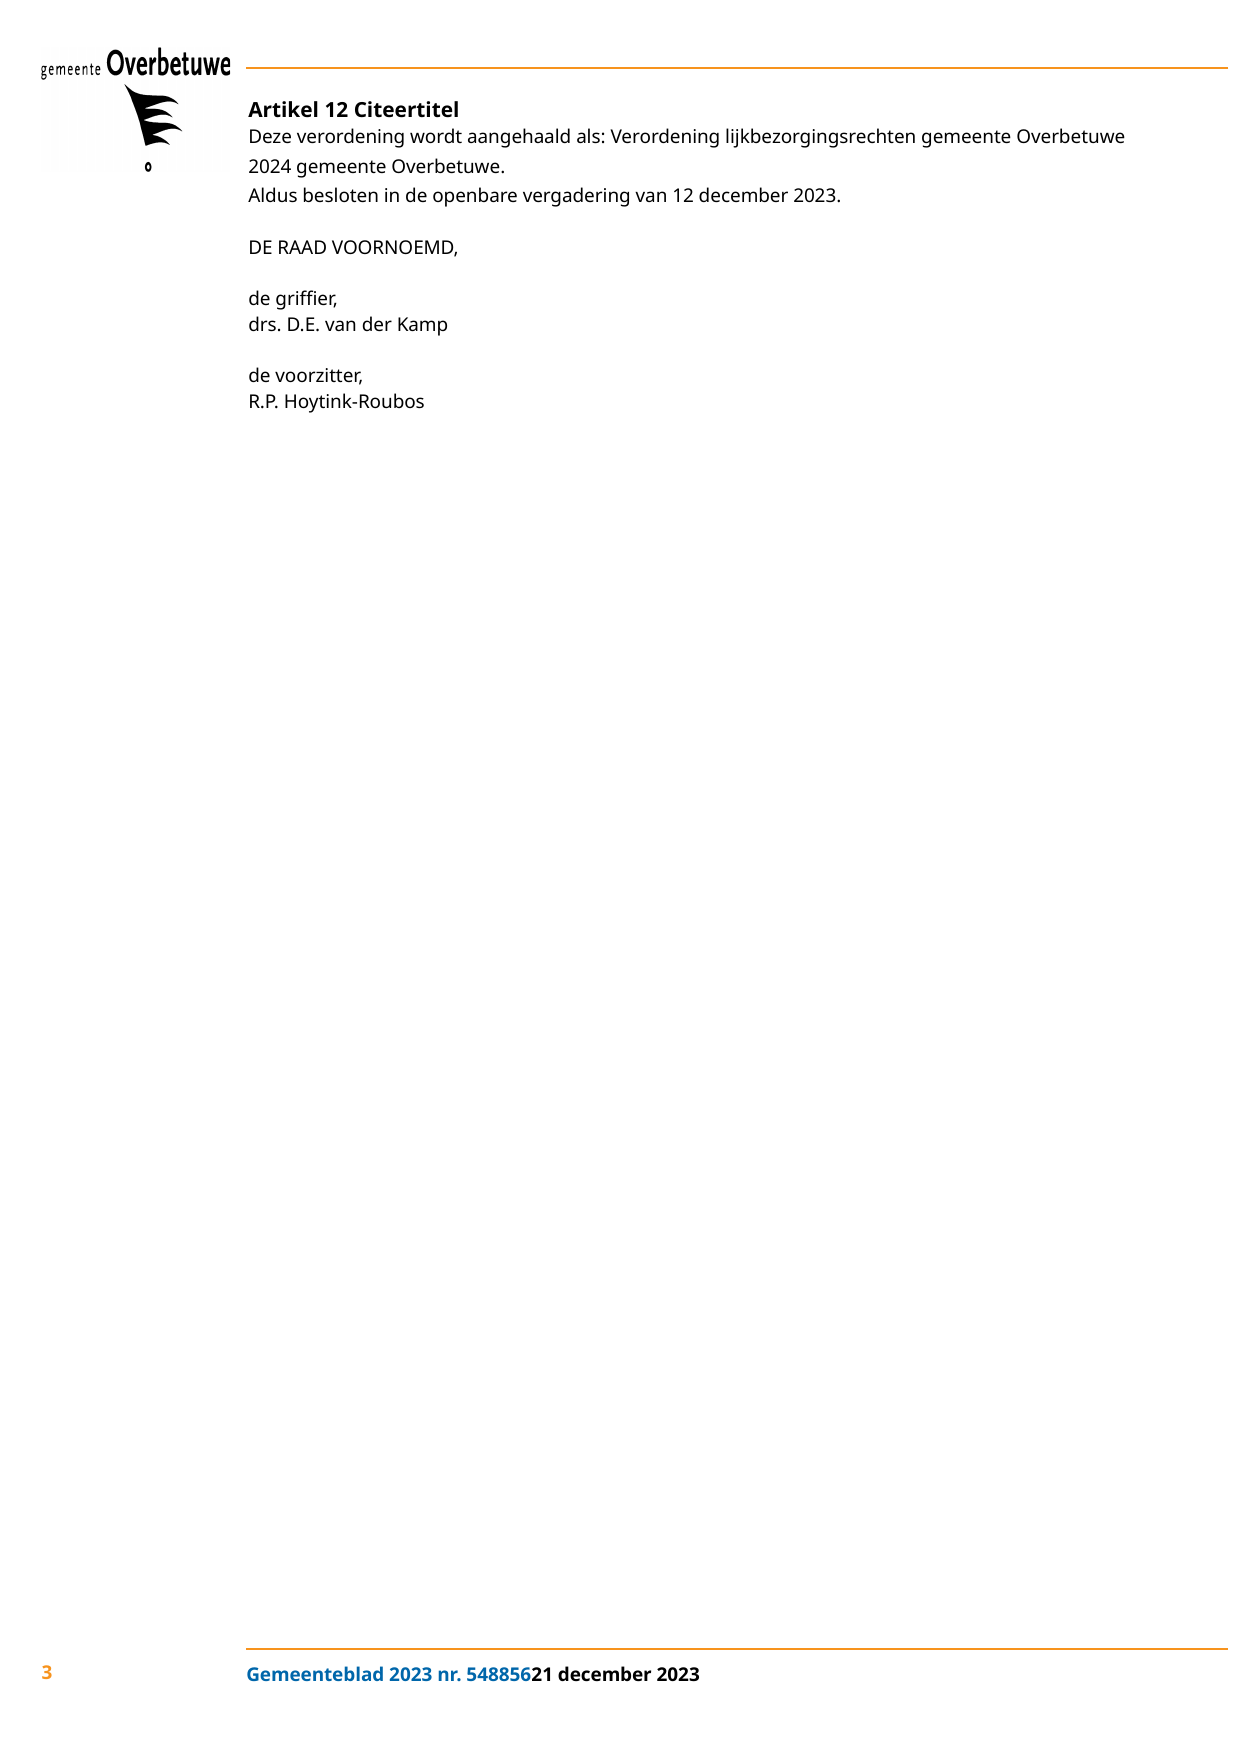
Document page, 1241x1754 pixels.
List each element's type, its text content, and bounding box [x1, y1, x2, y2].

text drs. D.E. van der Kamp [248, 311, 1152, 337]
text de griffier, [248, 285, 1152, 311]
text R.P. Hoytink-Roubos [248, 388, 1152, 414]
text Artikel 12 Citeertitel [248, 95, 1152, 123]
picture [41, 47, 231, 172]
text de voorzitter, [248, 362, 1152, 388]
text Aldus besloten in de openbare vergadering van 12 december 2023. [248, 182, 1152, 208]
text DE RAAD VOORNOEMD, [248, 234, 1152, 259]
text Deze verordening wordt aangehaald als: Verordening lijkbezorgingsrechten gemeente Overbetuwe 2024 gemeente Overbetuwe. [248, 123, 1152, 178]
